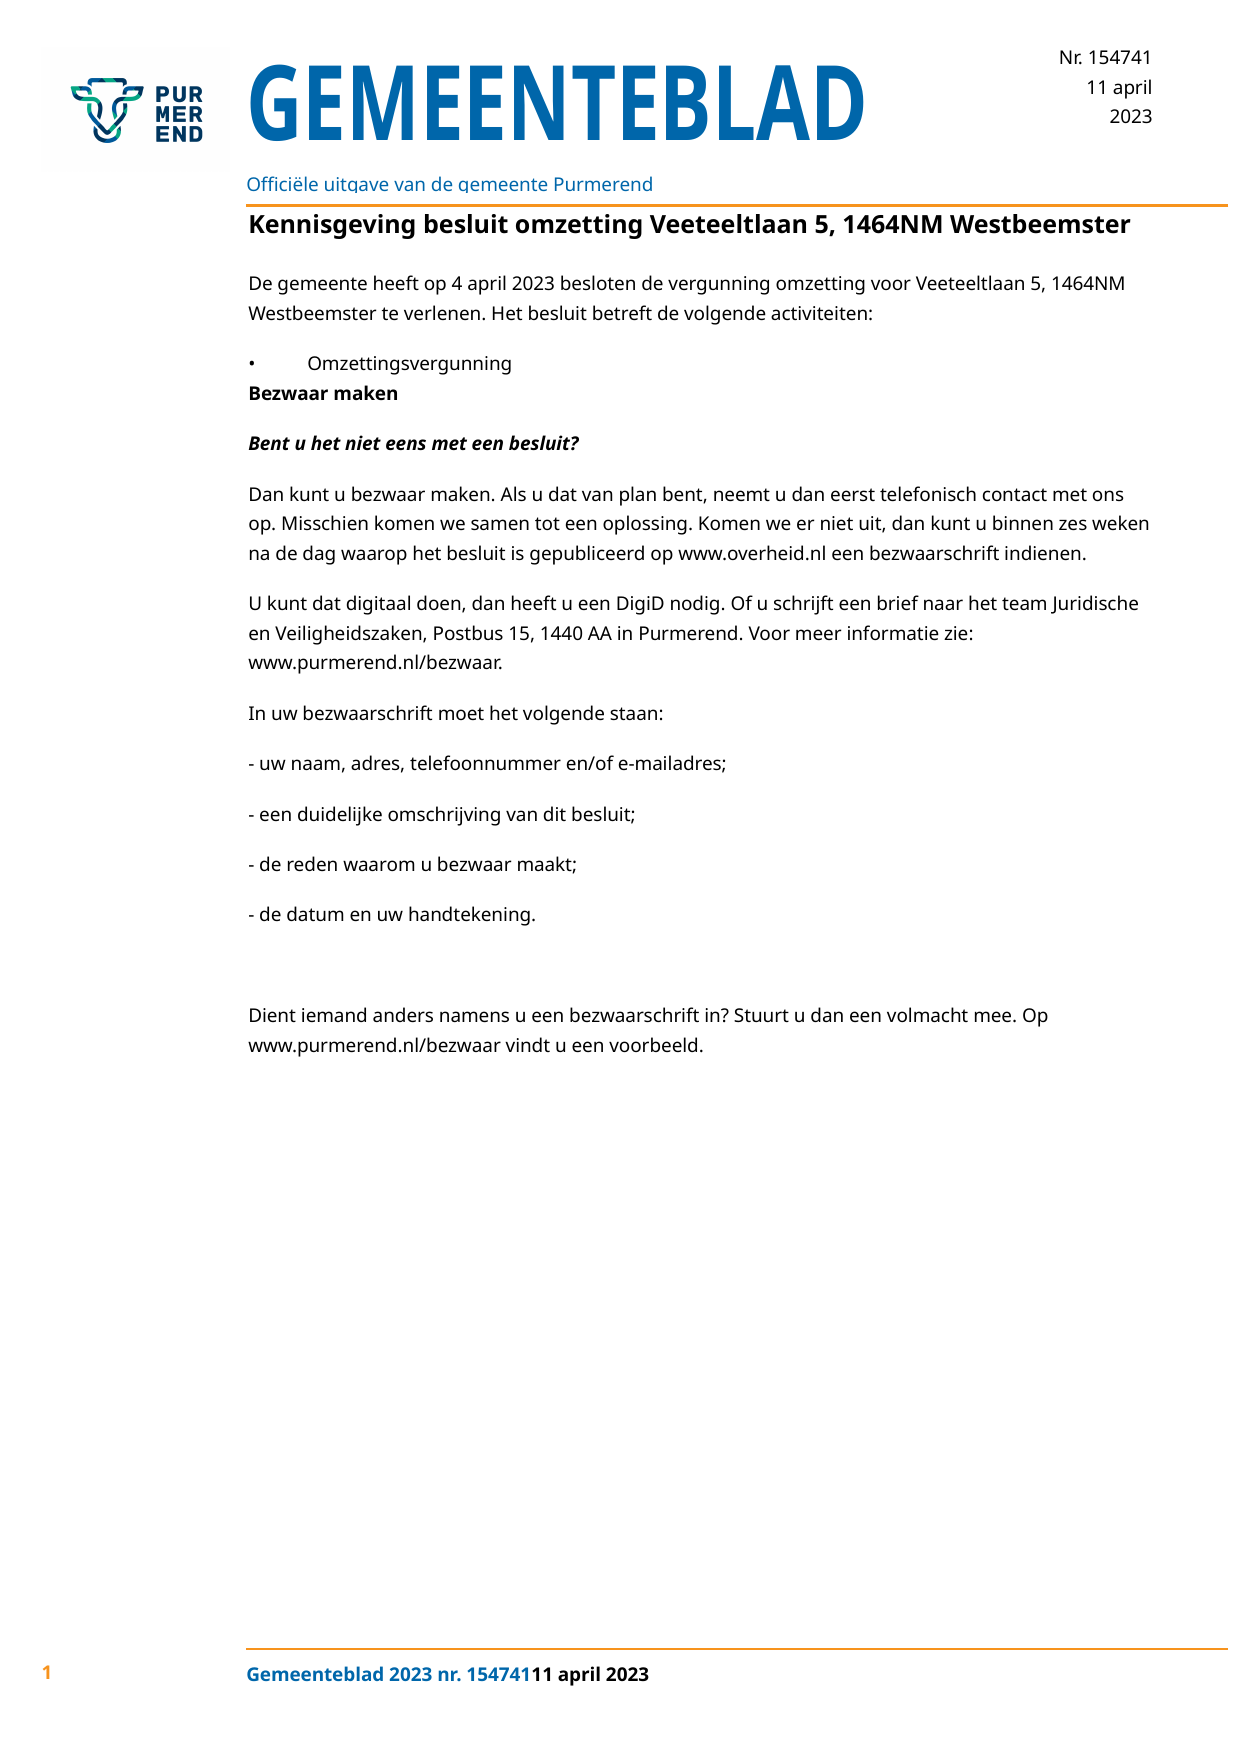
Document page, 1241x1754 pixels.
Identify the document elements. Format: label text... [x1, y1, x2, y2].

text De gemeente heeft op 4 april 2023 besloten de vergunning omzetting voor Veeteeltlaan 5, 1464NM Westbeemster te verlenen. Het besluit betreft de volgende activiteiten: [248, 270, 1152, 326]
text - uw naam, adres, telefoonnummer en/of e-mailadres; [248, 750, 1152, 776]
text Bezwaar maken [248, 380, 1152, 406]
list Omzettingsvergunning [248, 350, 1152, 376]
picture [41, 47, 231, 172]
text Dient iemand anders namens u een bezwaarschrift in? Stuurt u dan een volmacht mee. Op www.purmerend.nl/bezwaar vindt u een voorbeeld. [248, 1002, 1152, 1058]
text Dan kunt u bezwaar maken. Als u dat van plan bent, neemt u dan eerst telefonisch contact met ons op. Misschien komen we samen tot een oplossing. Komen we er niet uit, dan kunt u binnen zes weken na de dag waarop het besluit is gepubliceerd op www.overheid.nl een bezwaarschrift indienen. [248, 481, 1152, 566]
text U kunt dat digitaal doen, dan heeft u een DigiD nodig. Of u schrijft een brief naar het team Juridische en Veiligheidszaken, Postbus 15, 1440 AA in Purmerend. Voor meer informatie zie: www.purmerend.nl/bezwaar. [248, 590, 1152, 675]
text - de datum en uw handtekening. [248, 902, 1152, 927]
text - een duidelijke omschrijving van dit besluit; [248, 801, 1152, 826]
text - de reden waarom u bezwaar maakt; [248, 851, 1152, 877]
text In uw bezwaarschrift moet het volgende staan: [248, 700, 1152, 726]
text Bent u het niet eens met een besluit? [248, 430, 1152, 456]
text Kennisgeving besluit omzetting Veeteeltlaan 5, 1464NM Westbeemster [248, 207, 1152, 241]
